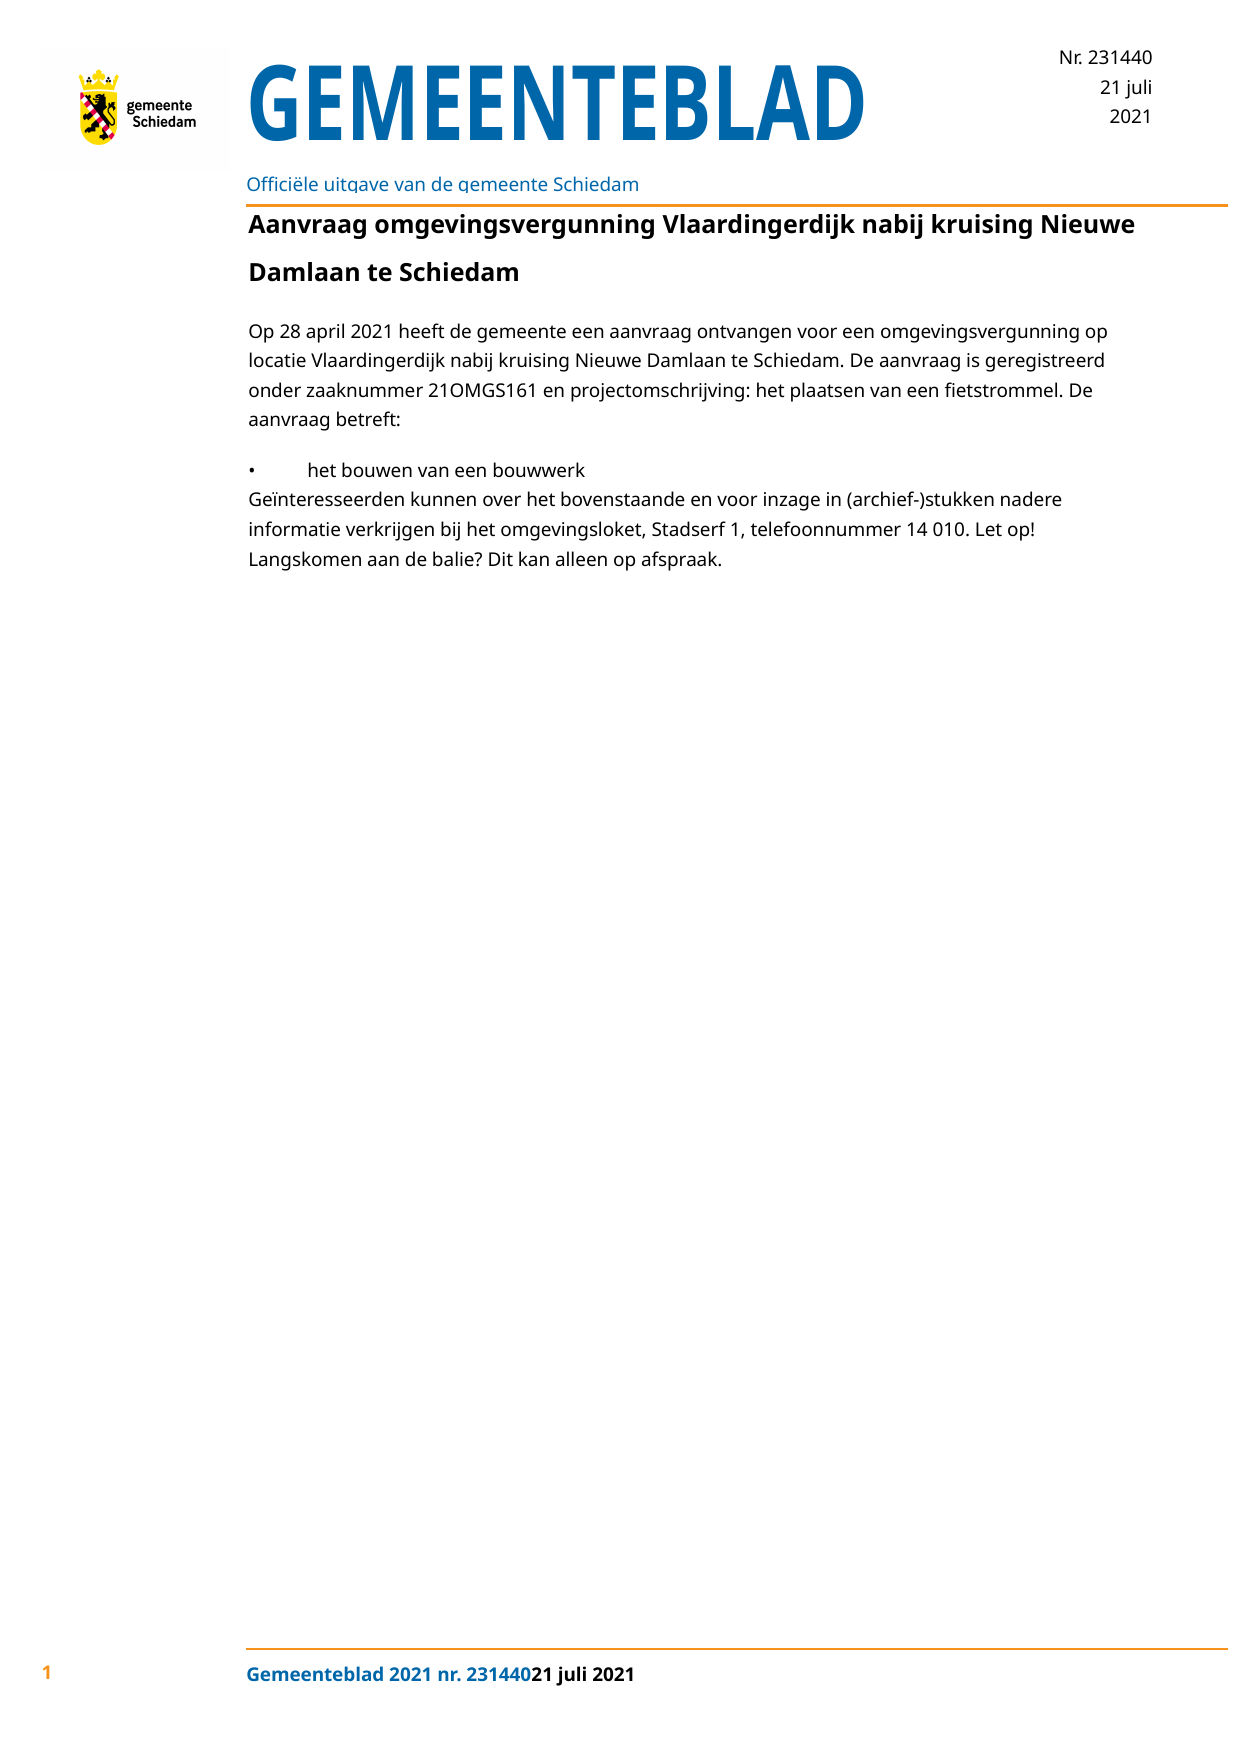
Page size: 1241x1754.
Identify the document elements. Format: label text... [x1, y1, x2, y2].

picture [41, 47, 231, 172]
list het bouwen van een bouwwerk [248, 457, 1152, 483]
text Aanvraag omgevingsvergunning Vlaardingerdijk nabij kruising Nieuwe Damlaan te Schiedam [248, 207, 1152, 288]
text Geïnteresseerden kunnen over het bovenstaande en voor inzage in (archief-)stukken nadere informatie verkrijgen bij het omgevingsloket, Stadserf 1, telefoonnummer 14 010. Let op! Langskomen aan de balie? Dit kan alleen op afspraak. [248, 487, 1152, 572]
text Op 28 april 2021 heeft de gemeente een aanvraag ontvangen voor een omgevingsvergunning op locatie Vlaardingerdijk nabij kruising Nieuwe Damlaan te Schiedam. De aanvraag is geregistreerd onder zaaknummer 21OMGS161 en projectomschrijving: het plaatsen van een fietstrommel. De aanvraag betreft: [248, 318, 1152, 432]
